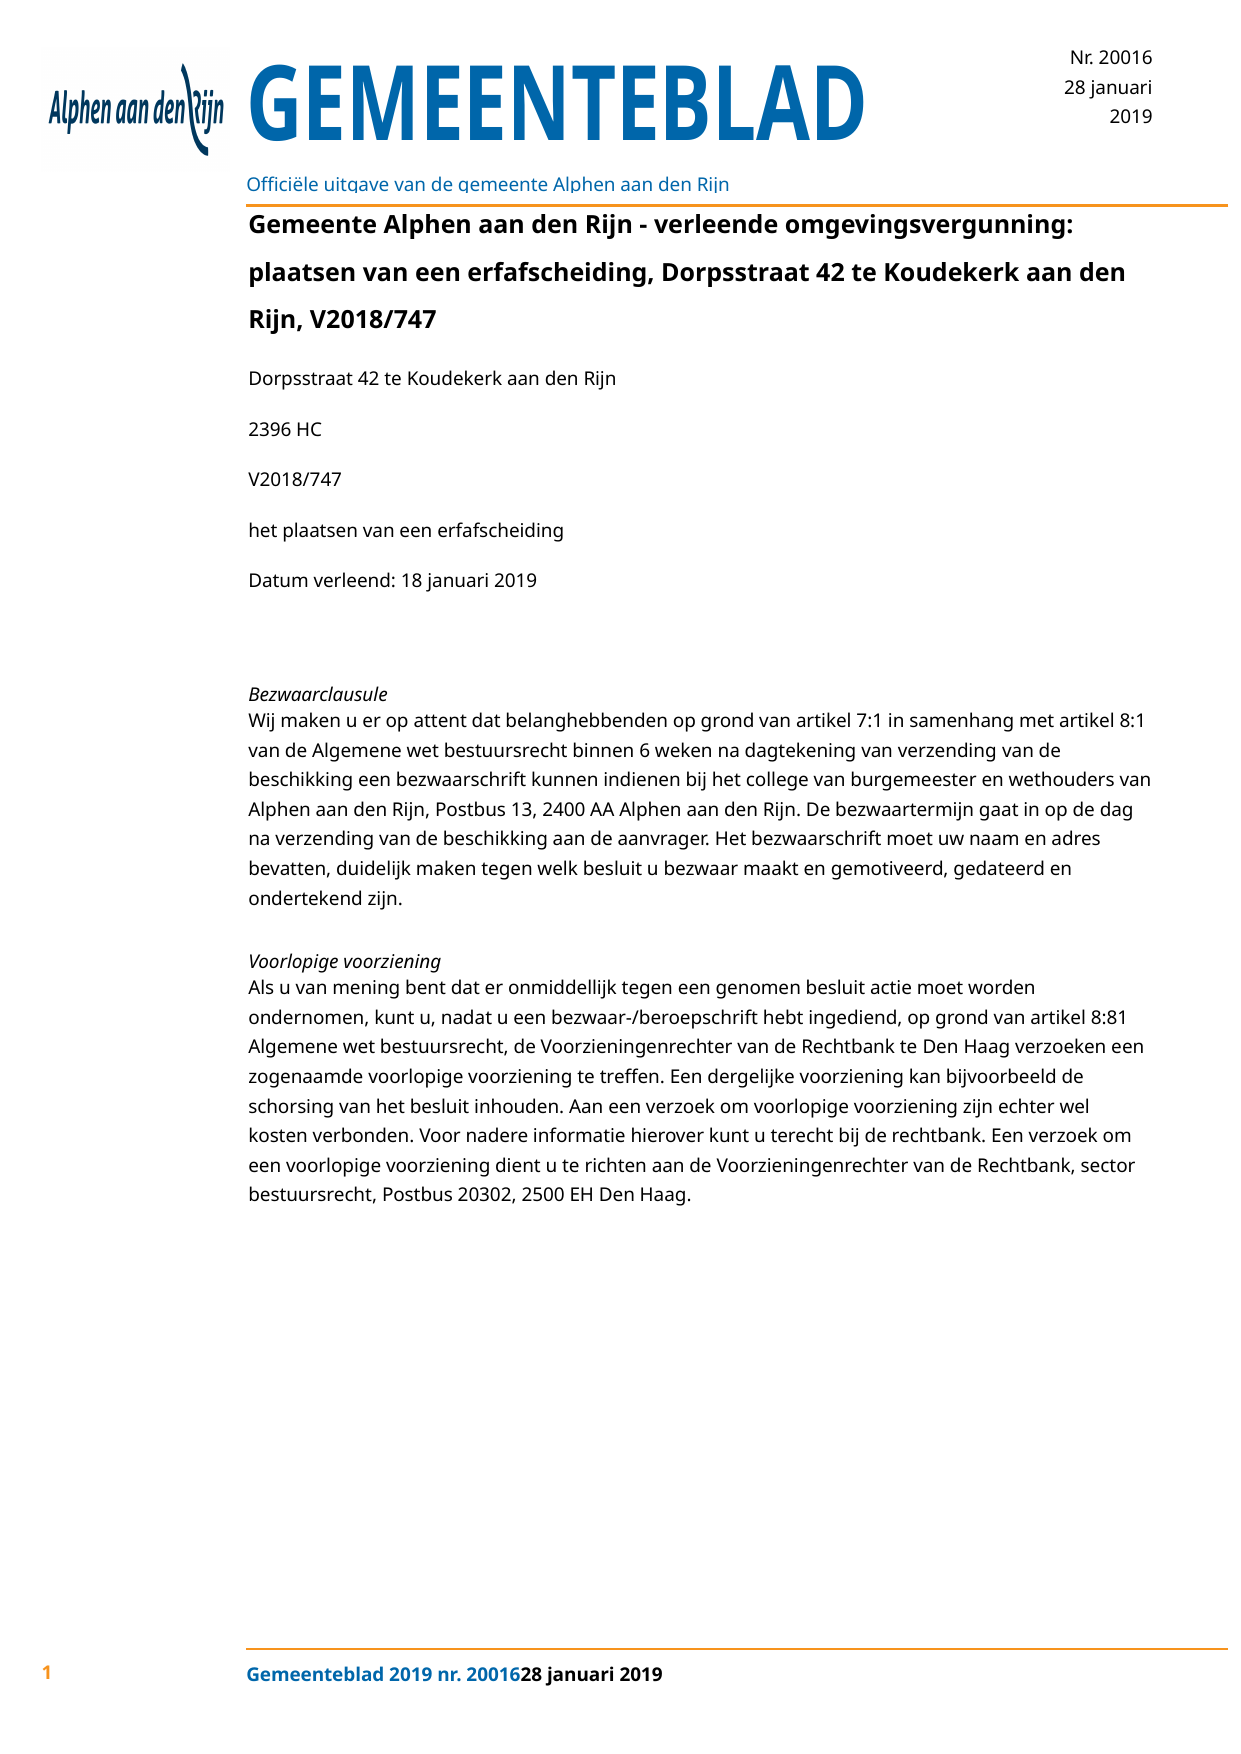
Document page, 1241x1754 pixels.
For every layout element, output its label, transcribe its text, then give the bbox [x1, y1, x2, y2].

text Bezwaarclausule [248, 682, 1152, 707]
text het plaatsen van een erfafscheiding [248, 517, 1152, 542]
text Datum verleend: 18 januari 2019 [248, 567, 1152, 593]
text 2396 HC [248, 416, 1152, 442]
text Als u van mening bent dat er onmiddellijk tegen een genomen besluit actie moet worden ondernomen, kunt u, nadat u een bezwaar-/beroepschrift hebt ingediend, op grond van artikel 8:81 Algemene wet bestuursrecht, de Voorzieningenrechter van de Rechtbank te Den Haag verzoeken een zogenaamde voorlopige voorziening te treffen. Een dergelijke voorziening kan bijvoorbeeld de schorsing van het besluit inhouden. Aan een verzoek om voorlopige voorziening zijn echter wel kosten verbonden. Voor nadere informatie hierover kunt u terecht bij de rechtbank. Een verzoek om een voorlopige voorziening dient u te richten aan de Voorzieningenrechter van de Rechtbank, sector bestuursrecht, Postbus 20302, 2500 EH Den Haag. [248, 974, 1152, 1207]
text V2018/747 [248, 466, 1152, 492]
picture [41, 47, 231, 172]
text Dorpsstraat 42 te Koudekerk aan den Rijn [248, 366, 1152, 391]
text Voorlopige voorziening [248, 949, 1152, 974]
text Wij maken u er op attent dat belanghebbenden op grond van artikel 7:1 in samenhang met artikel 8:1 van de Algemene wet bestuursrecht binnen 6 weken na dagtekening van verzending van de beschikking een bezwaarschrift kunnen indienen bij het college van burgemeester en wethouders van Alphen aan den Rijn, Postbus 13, 2400 AA Alphen aan den Rijn. De bezwaartermijn gaat in op de dag na verzending van de beschikking aan de aanvrager. Het bezwaarschrift moet uw naam en adres bevatten, duidelijk maken tegen welk besluit u bezwaar maakt en gemotiveerd, gedateerd en ondertekend zijn. [248, 707, 1152, 911]
text Gemeente Alphen aan den Rijn - verleende omgevingsvergunning: plaatsen van een erfafscheiding, Dorpsstraat 42 te Koudekerk aan den Rijn, V2018/747 [248, 207, 1152, 336]
